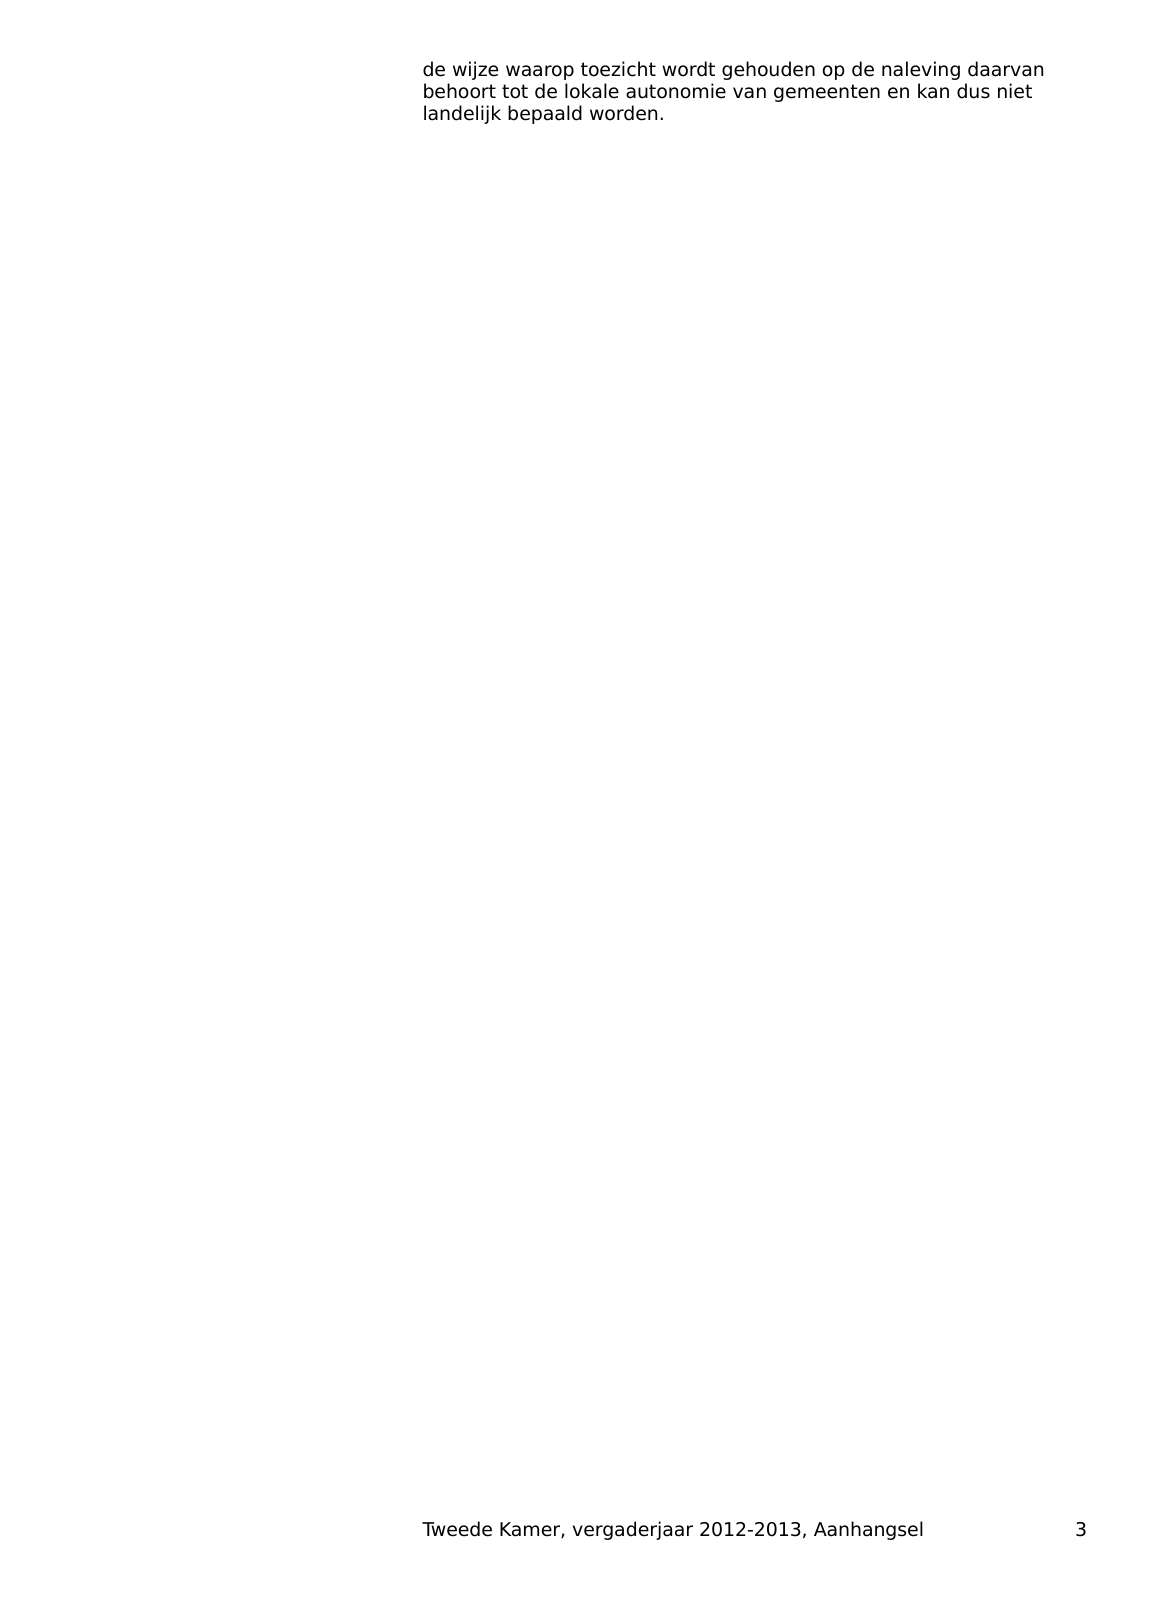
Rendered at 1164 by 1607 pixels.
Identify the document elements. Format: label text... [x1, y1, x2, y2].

text de wijze waarop toezicht wordt gehouden op de naleving daarvan behoort tot de lokale autonomie van gemeenten en kan dus niet landelijk bepaald worden. [422, 59, 1087, 125]
